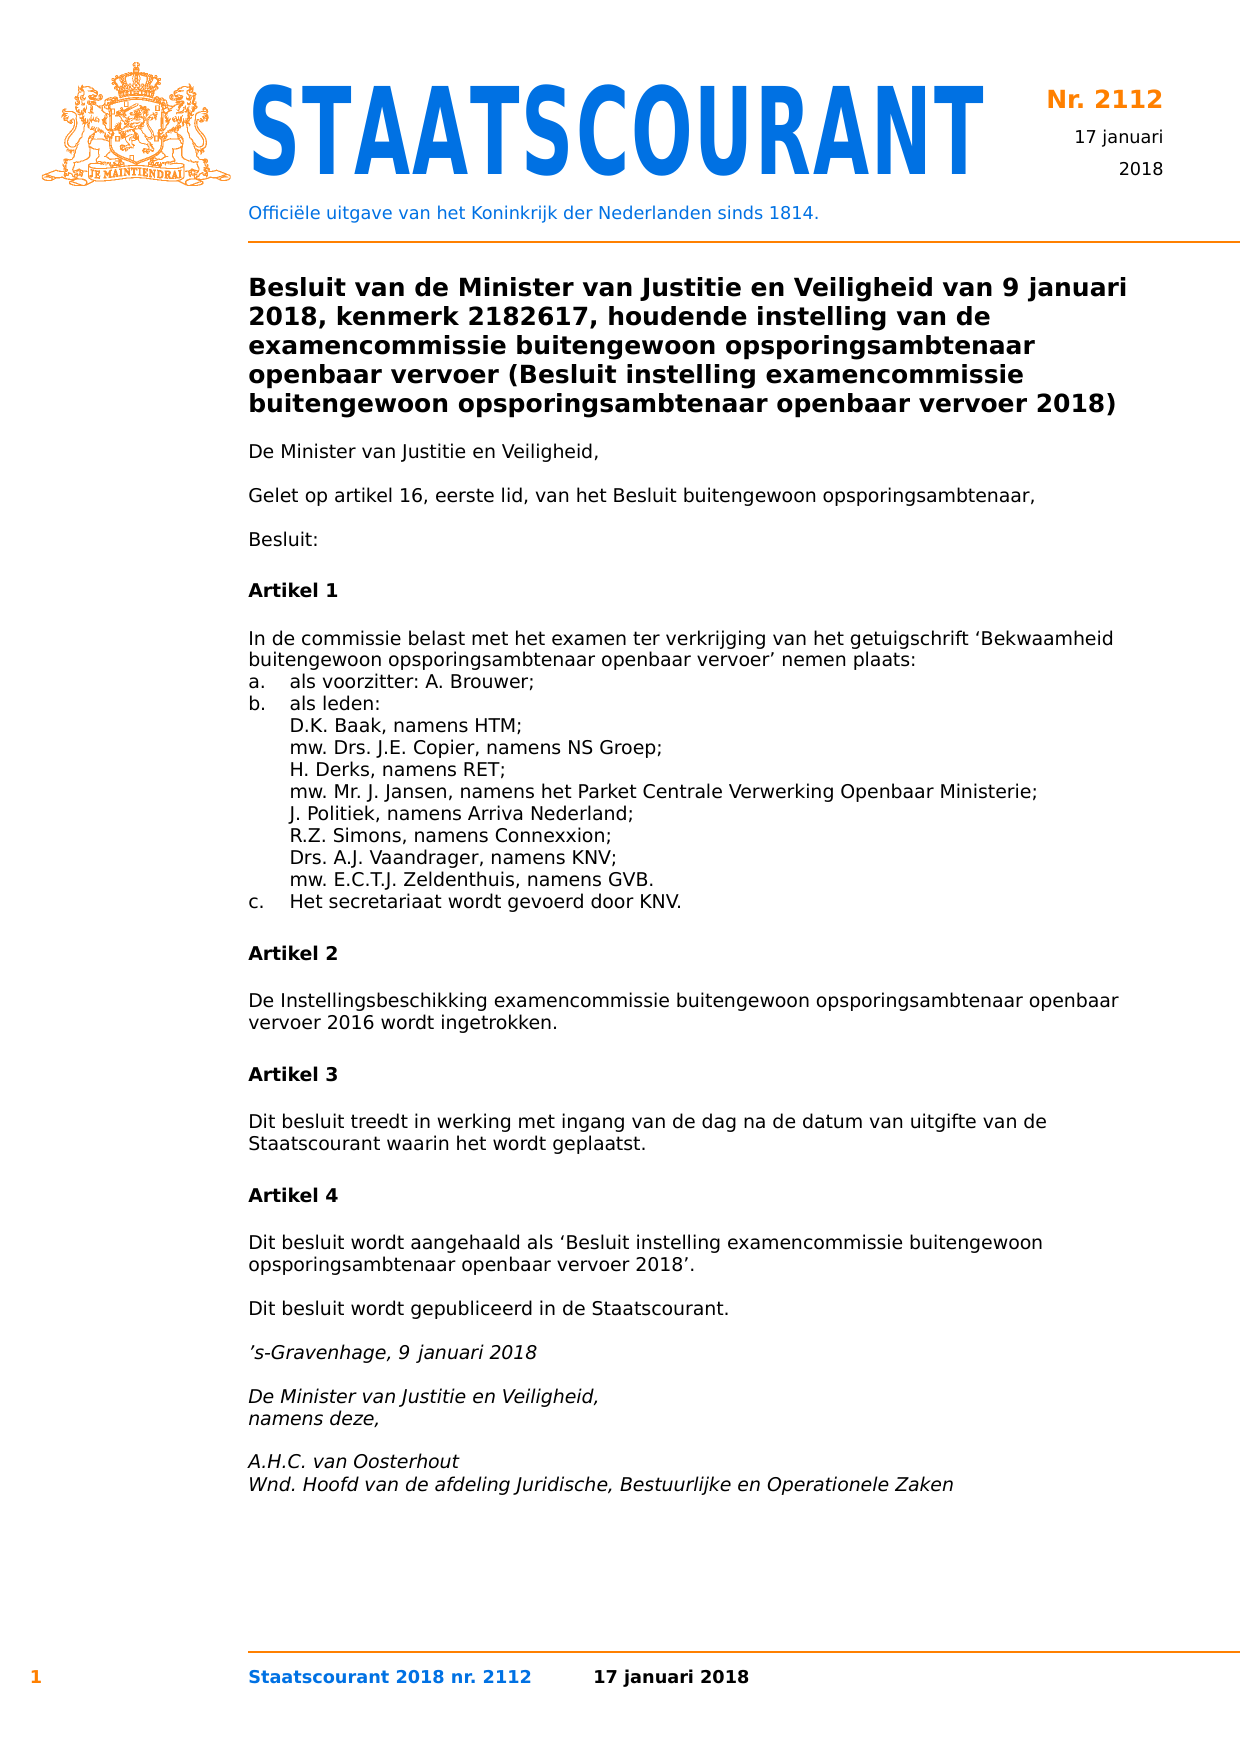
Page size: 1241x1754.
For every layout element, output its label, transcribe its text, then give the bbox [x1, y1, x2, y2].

subtitle Besluit van de Minister van Justitie en Veiligheid van 9 januari 2018, kenmerk 2182617, houdende instelling van de examencommissie buitengewoon opsporingsambtenaar openbaar vervoer (Besluit instelling examencommissie buitengewoon opsporingsambtenaar openbaar vervoer 2018) [248, 273, 1163, 419]
text b. als leden: [248, 693, 1163, 715]
table_cell Officiële uitgave van het Koninkrijk der Nederlanden sinds 1814. [248, 203, 1240, 241]
table_header [25, 62, 248, 241]
subtitle Artikel 1 [248, 580, 1163, 602]
subtitle Artikel 2 [248, 943, 1163, 965]
table_cell 17 januari [998, 121, 1240, 153]
text In de commissie belast met het examen ter verkrijging van het getuigschrift ‘Bekwaamheid buitengewoon opsporingsambtenaar openbaar vervoer’ nemen plaats: [248, 627, 1163, 671]
text Drs. A.J. Vaandrager, namens KNV; [289, 847, 1163, 869]
table_header Nr. 2112 [998, 62, 1240, 121]
table_header STAATSCOURANT [248, 62, 998, 203]
text D.K. Baak, namens HTM; [289, 715, 1163, 737]
text R.Z. Simons, namens Connexxion; [289, 825, 1163, 847]
text ’s-Gravenhage, 9 januari 2018 [248, 1342, 1163, 1364]
text mw. E.C.T.J. Zeldenthuis, namens GVB. [289, 869, 1163, 891]
text De Instellingsbeschikking examencommissie buitengewoon opsporingsambtenaar openbaar vervoer 2016 wordt ingetrokken. [248, 990, 1163, 1034]
text c. Het secretariaat wordt gevoerd door KNV. [248, 891, 1163, 913]
text H. Derks, namens RET; [289, 759, 1163, 781]
text a. als voorzitter: A. Brouwer; [248, 671, 1163, 693]
text De Minister van Justitie en Veiligheid, [248, 441, 1163, 463]
text J. Politiek, namens Arriva Nederland; [289, 803, 1163, 825]
subtitle Artikel 3 [248, 1064, 1163, 1086]
text Dit besluit wordt aangehaald als ‘Besluit instelling examencommissie buitengewoon opsporingsambtenaar openbaar vervoer 2018’. [248, 1232, 1163, 1276]
text Dit besluit treedt in werking met ingang van de dag na de datum van uitgifte van de Staatscourant waarin het wordt geplaatst. [248, 1111, 1163, 1155]
picture [41, 62, 231, 186]
text De Minister van Justitie en Veiligheid, namens deze, A.H.C. van Oosterhout Wnd. Hoofd van de afdeling Juridische, Bestuurlijke en Operationele Zaken [248, 1386, 1163, 1495]
table_cell 2018 [998, 153, 1240, 203]
text Gelet op artikel 16, eerste lid, van het Besluit buitengewoon opsporingsambtenaar, [248, 484, 1163, 507]
text mw. Drs. J.E. Copier, namens NS Groep; [289, 737, 1163, 759]
subtitle Artikel 4 [248, 1185, 1163, 1207]
text Dit besluit wordt gepubliceerd in de Staatscourant. [248, 1298, 1163, 1320]
text mw. Mr. J. Jansen, namens het Parket Centrale Verwerking Openbaar Ministerie; [289, 781, 1163, 803]
text Besluit: [248, 528, 1163, 550]
